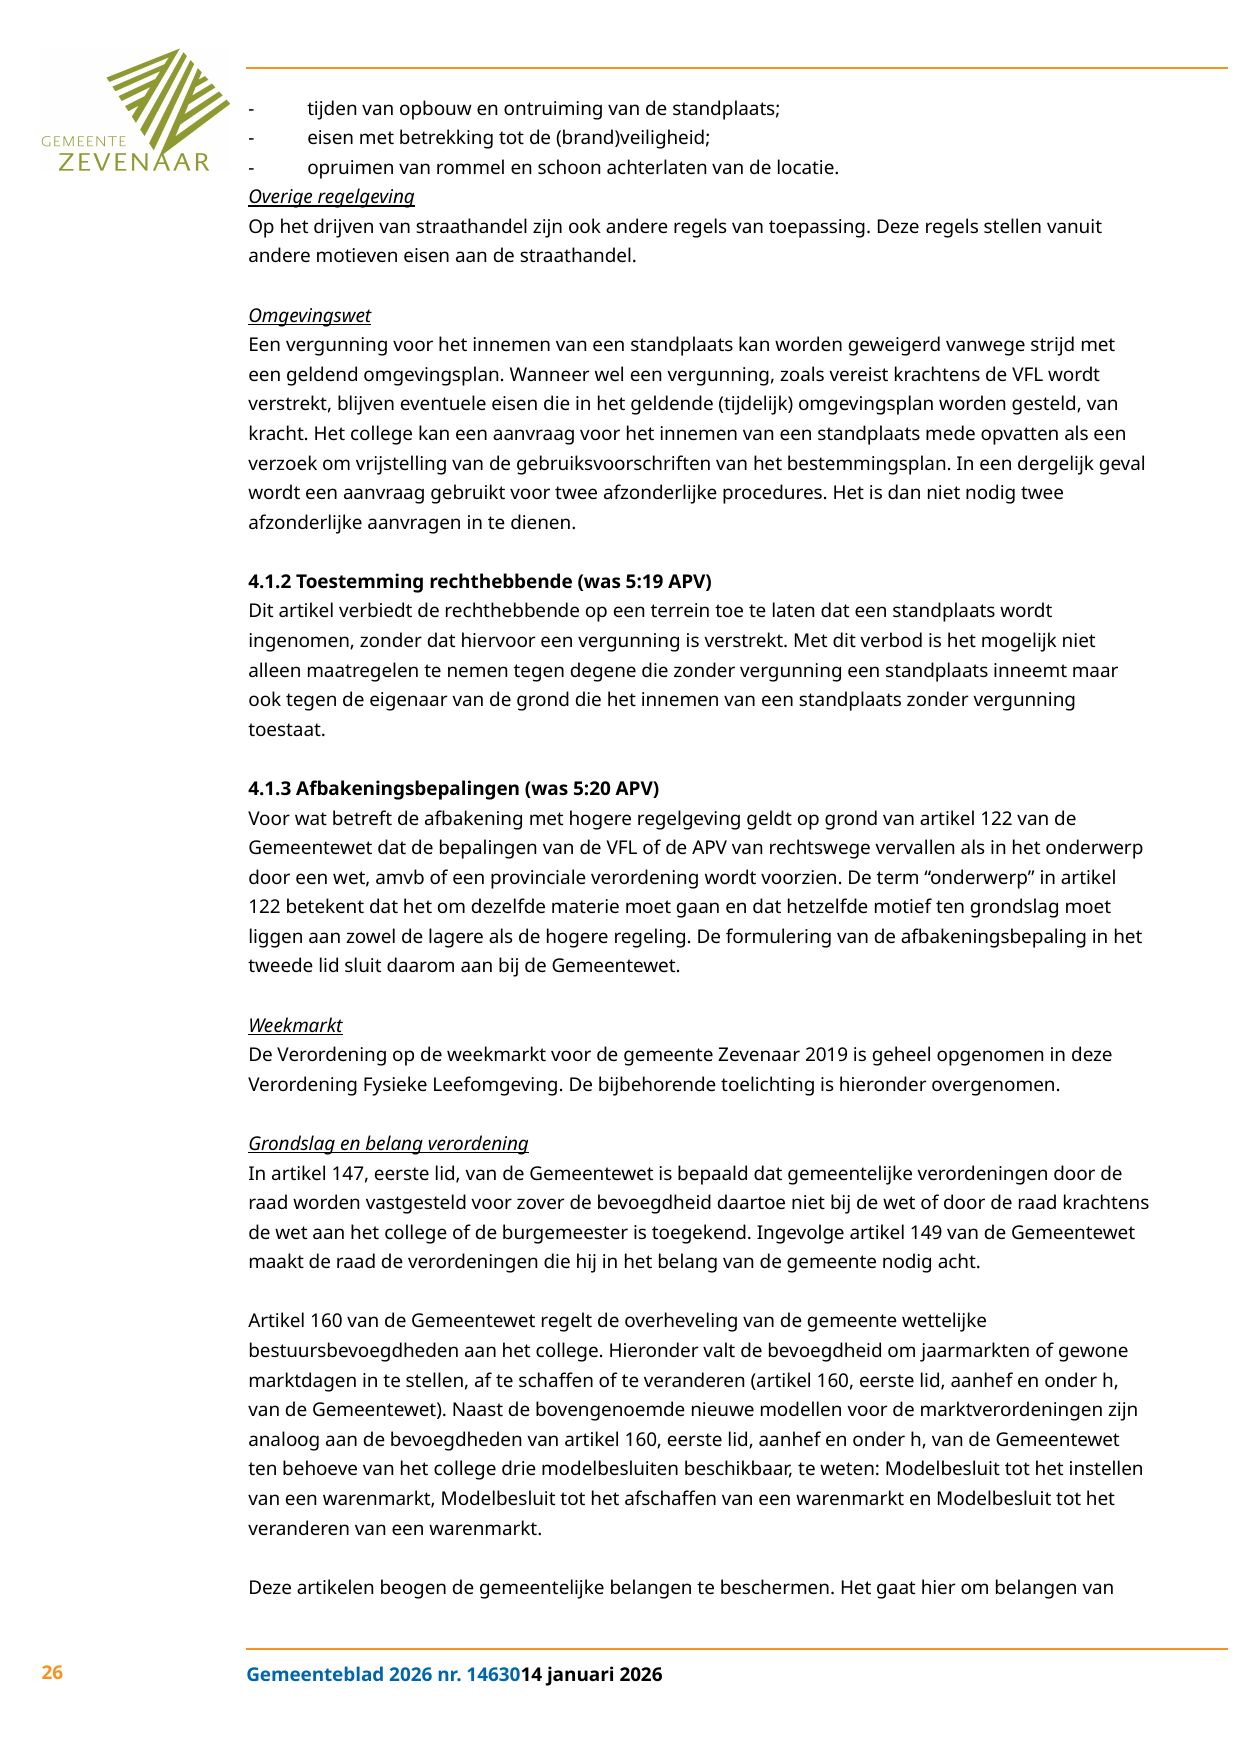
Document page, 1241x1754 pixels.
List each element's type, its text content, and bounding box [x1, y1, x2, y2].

text Weekmarkt [248, 1012, 1152, 1038]
text Op het drijven van straathandel zijn ook andere regels van toepassing. Deze regels stellen vanuit andere motieven eisen aan de straathandel. [248, 213, 1152, 268]
list eisen met betrekking tot de (brand)veiligheid; [248, 124, 1152, 150]
text Omgevingswet [248, 302, 1152, 328]
text 4.1.3 Afbakeningsbepalingen (was 5:20 APV) [248, 775, 1152, 801]
text Deze artikelen beogen de gemeentelijke belangen te beschermen. Het gaat hier om belangen van [248, 1574, 1152, 1600]
text Overige regelgeving [248, 183, 1152, 209]
text Grondslag en belang verordening [248, 1130, 1152, 1156]
list opruimen van rommel en schoon achterlaten van de locatie. [248, 154, 1152, 180]
list tijden van opbouw en ontruiming van de standplaats; [248, 95, 1152, 121]
text Dit artikel verbiedt de rechthebbende op een terrein toe te laten dat een standplaats wordt ingenomen, zonder dat hiervoor een vergunning is verstrekt. Met dit verbod is het mogelijk niet alleen maatregelen te nemen tegen degene die zonder vergunning een standplaats inneemt maar ook tegen de eigenaar van de grond die het innemen van een standplaats zonder vergunning toestaat. [248, 598, 1152, 742]
text 4.1.2 Toestemming rechthebbende (was 5:19 APV) [248, 568, 1152, 594]
text Artikel 160 van de Gemeentewet regelt de overheveling van de gemeente wettelijke bestuursbevoegdheden aan het college. Hieronder valt de bevoegdheid om jaarmarkten of gewone marktdagen in te stellen, af te schaffen of te veranderen (artikel 160, eerste lid, aanhef en onder h, van de Gemeentewet). Naast de bovengenoemde nieuwe modellen voor de marktverordeningen zijn analoog aan de bevoegdheden van artikel 160, eerste lid, aanhef en onder h, van de Gemeentewet ten behoeve van het college drie modelbesluiten beschikbaar, te weten: Modelbesluit tot het instellen van een warenmarkt, Modelbesluit tot het afschaffen van een warenmarkt en Modelbesluit tot het veranderen van een warenmarkt. [248, 1308, 1152, 1541]
text De Verordening op de weekmarkt voor de gemeente Zevenaar 2019 is geheel opgenomen in deze Verordening Fysieke Leefomgeving. De bijbehorende toelichting is hieronder overgenomen. [248, 1041, 1152, 1097]
text Voor wat betreft de afbakening met hogere regelgeving geldt op grond van artikel 122 van de Gemeentewet dat de bepalingen van de VFL of de APV van rechtswege vervallen als in het onderwerp door een wet, amvb of een provinciale verordening wordt voorzien. De term “onderwerp” in artikel 122 betekent dat het om dezelfde materie moet gaan en dat hetzelfde motief ten grondslag moet liggen aan zowel de lagere als de hogere regeling. De formulering van de afbakeningsbepaling in het tweede lid sluit daarom aan bij de Gemeentewet. [248, 805, 1152, 978]
text Een vergunning voor het innemen van een standplaats kan worden geweigerd vanwege strijd met een geldend omgevingsplan. Wanneer wel een vergunning, zoals vereist krachtens de VFL wordt verstrekt, blijven eventuele eisen die in het geldende (tijdelijk) omgevingsplan worden gesteld, van kracht. Het college kan een aanvraag voor het innemen van een standplaats mede opvatten als een verzoek om vrijstelling van de gebruiksvoorschriften van het bestemmingsplan. In een dergelijk geval wordt een aanvraag gebruikt voor twee afzonderlijke procedures. Het is dan niet nodig twee afzonderlijke aanvragen in te dienen. [248, 331, 1152, 535]
picture [41, 47, 231, 172]
text In artikel 147, eerste lid, van de Gemeentewet is bepaald dat gemeentelijke verordeningen door de raad worden vastgesteld voor zover de bevoegdheid daartoe niet bij de wet of door de raad krachtens de wet aan het college of de burgemeester is toegekend. Ingevolge artikel 149 van de Gemeentewet maakt de raad de verordeningen die hij in het belang van de gemeente nodig acht. [248, 1160, 1152, 1274]
